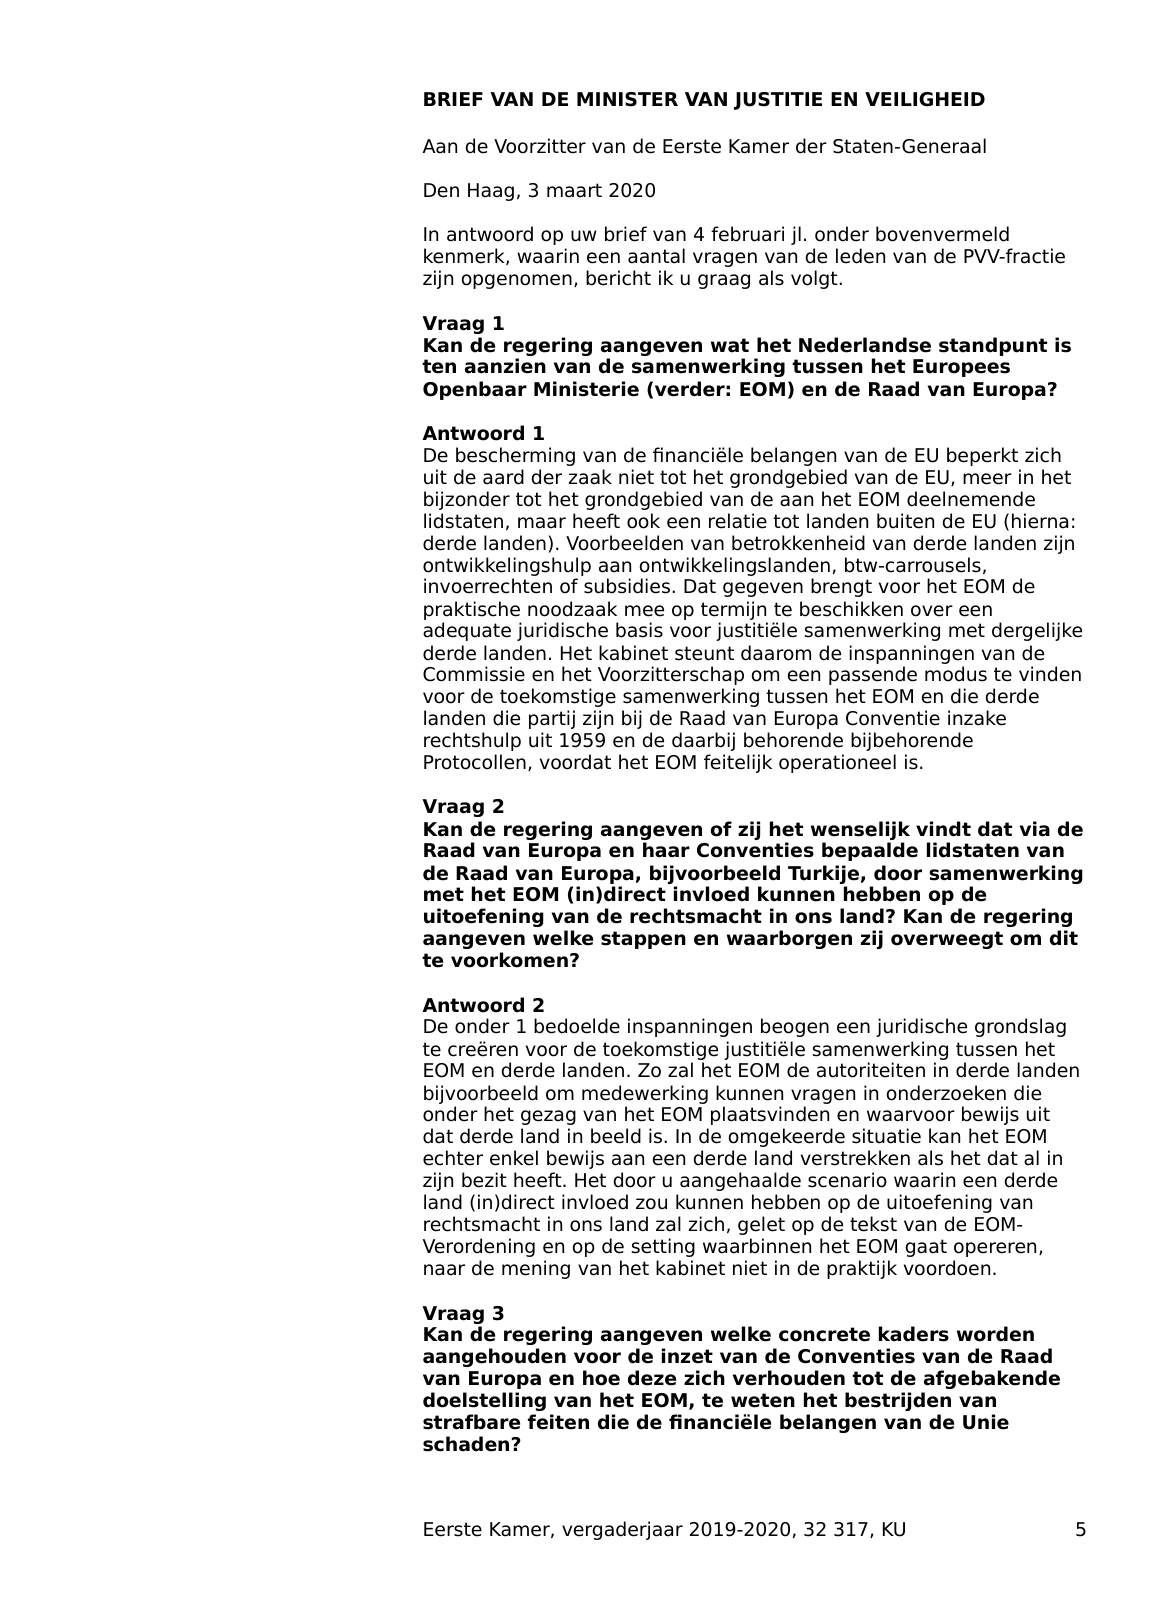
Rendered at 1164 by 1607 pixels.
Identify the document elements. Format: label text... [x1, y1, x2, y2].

text De onder 1 bedoelde inspanningen beogen een juridische grondslag te creëren voor de toekomstige justitiële samenwerking tussen het EOM en derde landen. Zo zal het EOM de autoriteiten in derde landen bijvoorbeeld om medewerking kunnen vragen in onderzoeken die onder het gezag van het EOM plaatsvinden en waarvoor bewijs uit dat derde land in beeld is. In de omgekeerde situatie kan het EOM echter enkel bewijs aan een derde land verstrekken als het dat al in zijn bezit heeft. Het door u aangehaalde scenario waarin een derde land (in)direct invloed zou kunnen hebben op de uitoefening van rechtsmacht in ons land zal zich, gelet op de tekst van de EOM-Verordening en op de setting waarbinnen het EOM gaat opereren, naar de mening van het kabinet niet in de praktijk voordoen. [422, 1016, 1087, 1280]
text Den Haag, 3 maart 2020 [422, 180, 1087, 202]
text Vraag 2 [422, 796, 1087, 818]
text In antwoord op uw brief van 4 februari jl. onder bovenvermeld kenmerk, waarin een aantal vragen van de leden van de PVV-fractie zijn opgenomen, bericht ik u graag als volgt. [422, 224, 1087, 290]
text Antwoord 1 [422, 423, 1087, 444]
text Vraag 3 [422, 1302, 1087, 1324]
text Kan de regering aangeven welke concrete kaders worden aangehouden voor de inzet van de Conventies van de Raad van Europa en hoe deze zich verhouden tot de afgebakende doelstelling van het EOM, te weten het bestrijden van strafbare feiten die de financiële belangen van de Unie schaden? [422, 1324, 1087, 1456]
text De bescherming van de financiële belangen van de EU beperkt zich uit de aard der zaak niet tot het grondgebied van de EU, meer in het bijzonder tot het grondgebied van de aan het EOM deelnemende lidstaten, maar heeft ook een relatie tot landen buiten de EU (hierna: derde landen). Voorbeelden van betrokkenheid van derde landen zijn ontwikkelingshulp aan ontwikkelingslanden, btw-carrousels, invoerrechten of subsidies. Dat gegeven brengt voor het EOM de praktische noodzaak mee op termijn te beschikken over een adequate juridische basis voor justitiële samenwerking met dergelijke derde landen. Het kabinet steunt daarom de inspanningen van de Commissie en het Voorzitterschap om een passende modus te vinden voor de toekomstige samenwerking tussen het EOM en die derde landen die partij zijn bij de Raad van Europa Conventie inzake rechtshulp uit 1959 en de daarbij behorende bijbehorende Protocollen, voordat het EOM feitelijk operationeel is. [422, 444, 1087, 774]
text Kan de regering aangeven of zij het wenselijk vindt dat via de Raad van Europa en haar Conventies bepaalde lidstaten van de Raad van Europa, bijvoorbeeld Turkije, door samenwerking met het EOM (in)direct invloed kunnen hebben op de uitoefening van de rechtsmacht in ons land? Kan de regering aangeven welke stappen en waarborgen zij overweegt om dit te voorkomen? [422, 818, 1087, 972]
text Aan de Voorzitter van de Eerste Kamer der Staten-Generaal [422, 136, 1087, 158]
text Antwoord 2 [422, 994, 1087, 1016]
subtitle BRIEF VAN DE MINISTER VAN JUSTITIE EN VEILIGHEID [422, 89, 1087, 111]
text Kan de regering aangeven wat het Nederlandse standpunt is ten aanzien van de samenwerking tussen het Europees Openbaar Ministerie (verder: EOM) en de Raad van Europa? [422, 334, 1087, 400]
text Vraag 1 [422, 312, 1087, 334]
